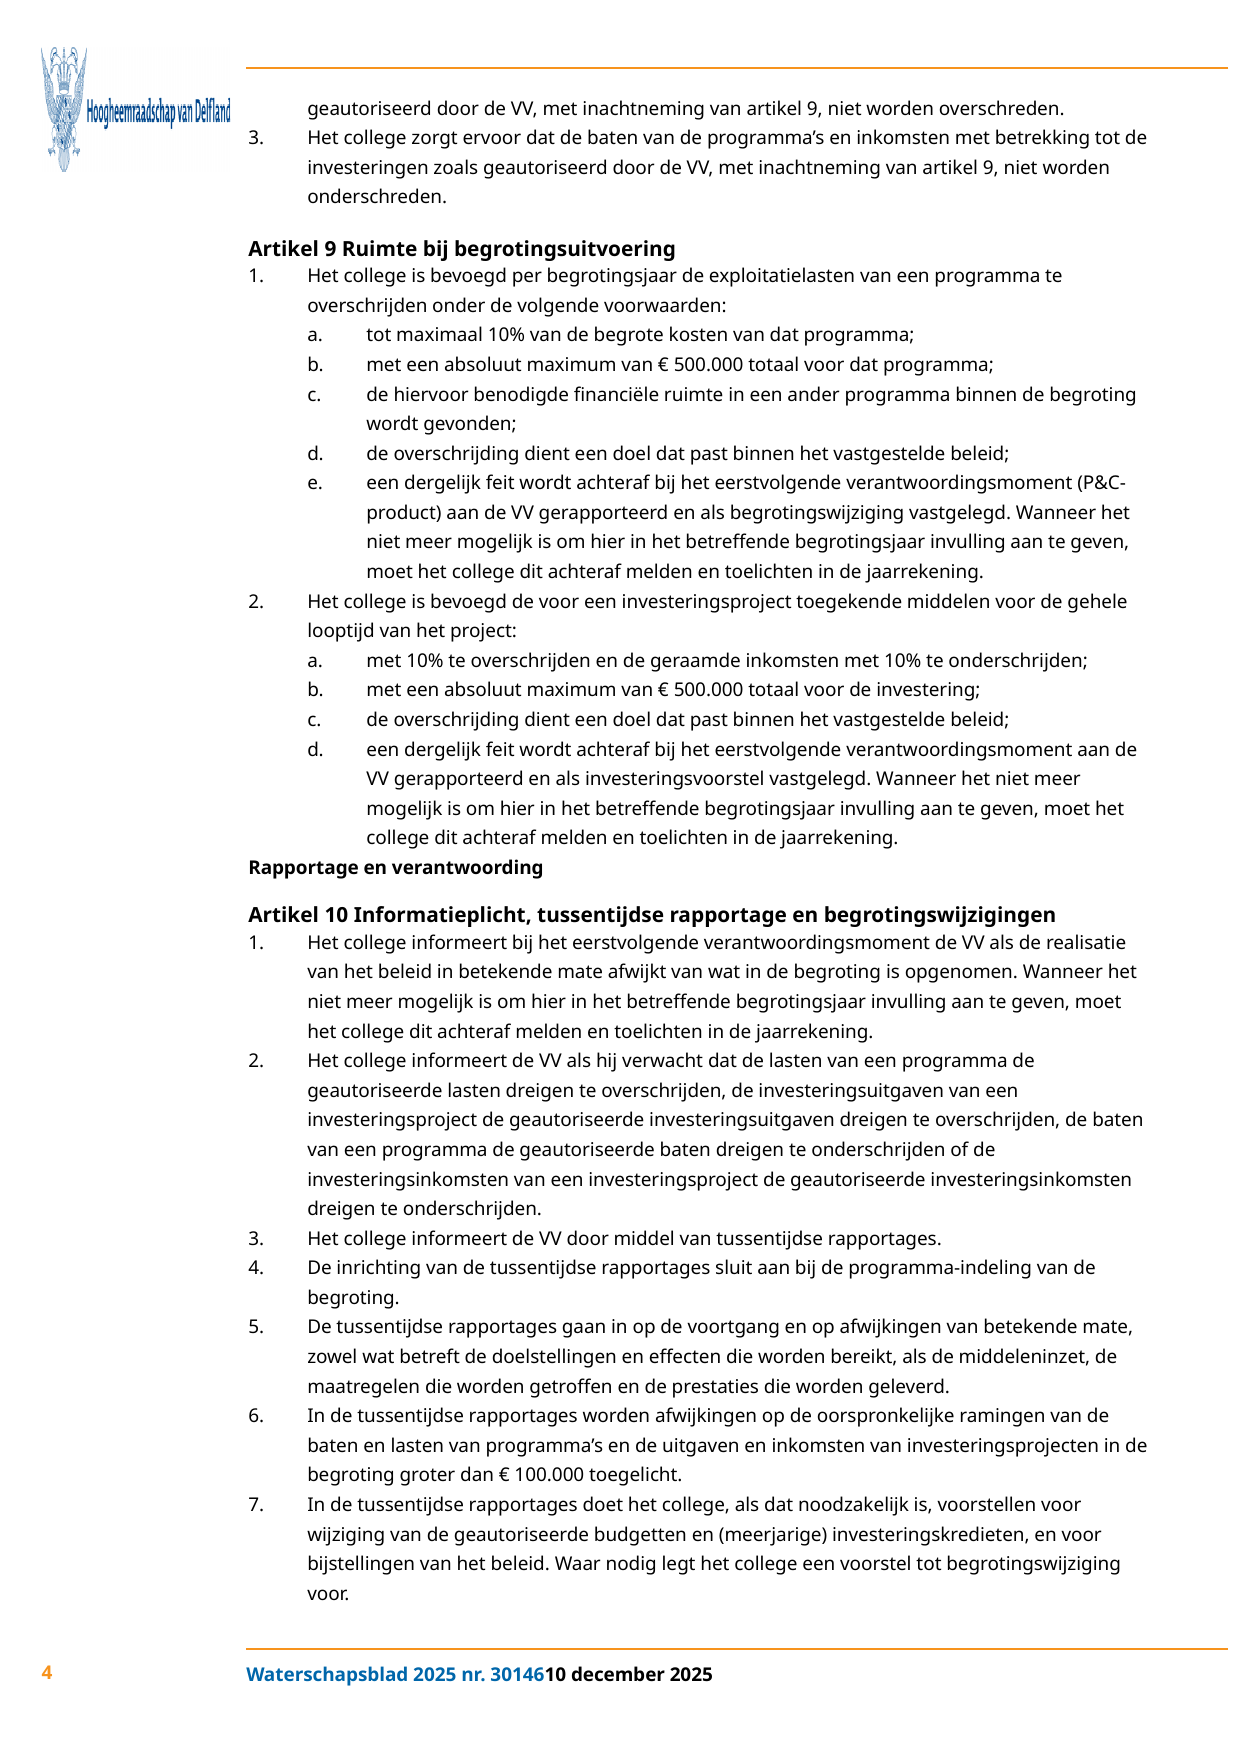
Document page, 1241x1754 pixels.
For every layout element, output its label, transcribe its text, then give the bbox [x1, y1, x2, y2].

list De tussentijdse rapportages gaan in op de voortgang en op afwijkingen van betekende mate, zowel wat betreft de doelstellingen en effecten die worden bereikt, als de middeleninzet, de maatregelen die worden getroffen en de prestaties die worden geleverd. [248, 1314, 1152, 1398]
list Het college zorgt ervoor dat de baten van de programma’s en inkomsten met betrekking tot de investeringen zoals geautoriseerd door de VV, met inachtneming van artikel 9, niet worden onderschreden. [248, 124, 1152, 209]
list de hiervoor benodigde financiële ruimte in een ander programma binnen de begroting wordt gevonden; [307, 381, 1152, 436]
list In de tussentijdse rapportages doet het college, als dat noodzakelijk is, voorstellen voor wijziging van de geautoriseerde budgetten en (meerjarige) investeringskredieten, en voor bijstellingen van het beleid. Waar nodig legt het college een voorstel tot begrotingswijziging voor. [248, 1491, 1152, 1606]
picture [41, 47, 231, 172]
list tot maximaal 10% van de begrote kosten van dat programma; [307, 322, 1152, 347]
text Artikel 10 Informatieplicht, tussentijdse rapportage en begrotingswijzigingen [248, 901, 1152, 929]
list de overschrijding dient een doel dat past binnen het vastgestelde beleid; [307, 440, 1152, 466]
list de overschrijding dient een doel dat past binnen het vastgestelde beleid; [307, 706, 1152, 732]
list Het college is bevoegd per begrotingsjaar de exploitatielasten van een programma te overschrijden onder de volgende voorwaarden: [248, 262, 1152, 318]
list Het college informeert bij het eerstvolgende verantwoordingsmoment de VV als de realisatie van het beleid in betekende mate afwijkt van wat in de begroting is opgenomen. Wanneer het niet meer mogelijk is om hier in het betreffende begrotingsjaar invulling aan te geven, moet het college dit achteraf melden en toelichten in de jaarrekening. [248, 929, 1152, 1043]
list De inrichting van de tussentijdse rapportages sluit aan bij de programma-indeling van de begroting. [248, 1254, 1152, 1310]
list geautoriseerd door de VV, met inachtneming van artikel 9, niet worden overschreden. [248, 95, 1152, 121]
list Het college informeert de VV door middel van tussentijdse rapportages. [248, 1225, 1152, 1251]
list In de tussentijdse rapportages worden afwijkingen op de oorspronkelijke ramingen van de baten en lasten van programma’s en de uitgaven en inkomsten van investeringsprojecten in de begroting groter dan € 100.000 toegelicht. [248, 1402, 1152, 1487]
text Artikel 9 Ruimte bij begrotingsuitvoering [248, 234, 1152, 262]
list met een absoluut maximum van € 500.000 totaal voor de investering; [307, 677, 1152, 702]
list met 10% te overschrijden en de geraamde inkomsten met 10% te onderschrijden; [307, 647, 1152, 673]
list een dergelijk feit wordt achteraf bij het eerstvolgende verantwoordingsmoment (P&C-product) aan de VV gerapporteerd en als begrotingswijziging vastgelegd. Wanneer het niet meer mogelijk is om hier in het betreffende begrotingsjaar invulling aan te geven, moet het college dit achteraf melden en toelichten in de jaarrekening. [307, 469, 1152, 584]
list met een absoluut maximum van € 500.000 totaal voor dat programma; [307, 351, 1152, 377]
text Rapportage en verantwoording [248, 854, 1152, 880]
list een dergelijk feit wordt achteraf bij het eerstvolgende verantwoordingsmoment aan de VV gerapporteerd en als investeringsvoorstel vastgelegd. Wanneer het niet meer mogelijk is om hier in het betreffende begrotingsjaar invulling aan te geven, moet het college dit achteraf melden en toelichten in de jaarrekening. [307, 736, 1152, 850]
list Het college informeert de VV als hij verwacht dat de lasten van een programma de geautoriseerde lasten dreigen te overschrijden, de investeringsuitgaven van een investeringsproject de geautoriseerde investeringsuitgaven dreigen te overschrijden, de baten van een programma de geautoriseerde baten dreigen te onderschrijden of de investeringsinkomsten van een investeringsproject de geautoriseerde investeringsinkomsten dreigen te onderschrijden. [248, 1047, 1152, 1221]
list Het college is bevoegd de voor een investeringsproject toegekende middelen voor de gehele looptijd van het project: [248, 588, 1152, 643]
